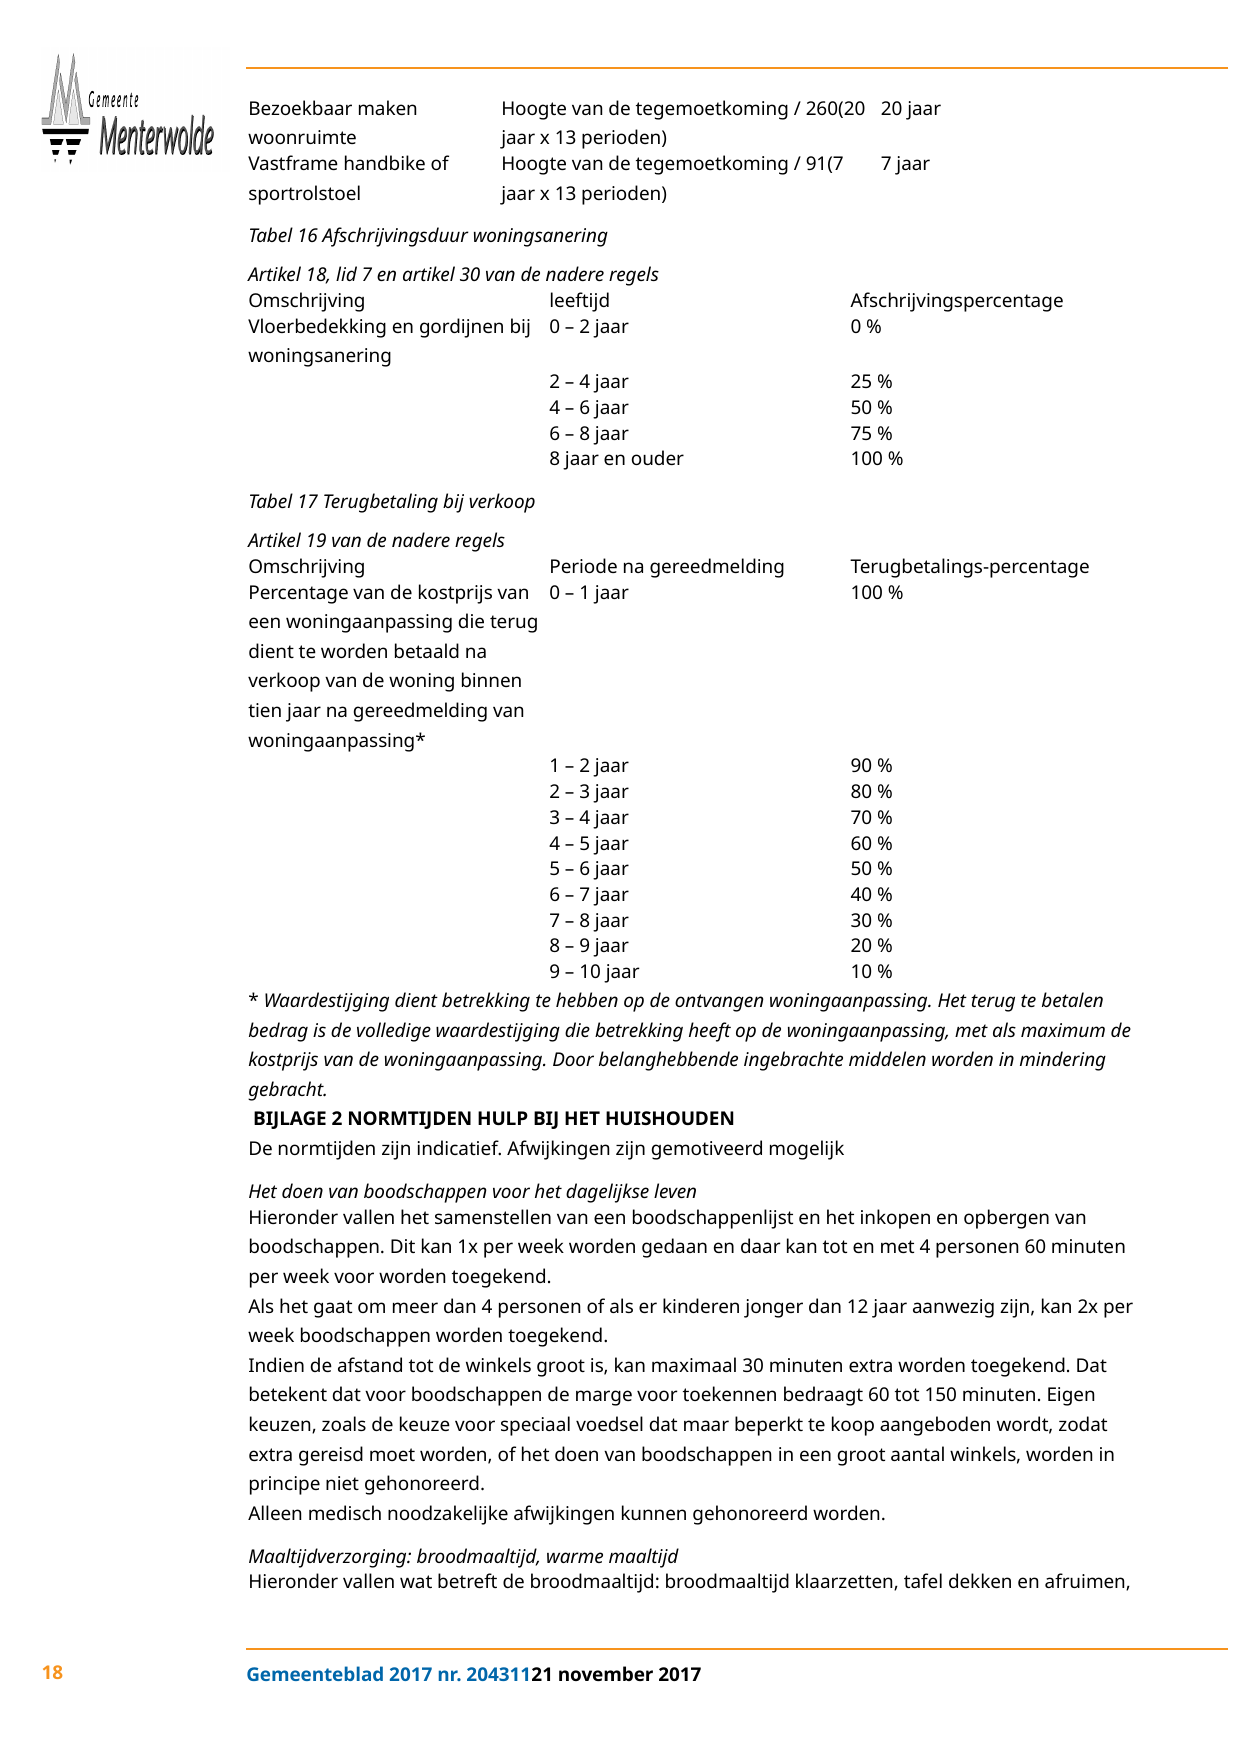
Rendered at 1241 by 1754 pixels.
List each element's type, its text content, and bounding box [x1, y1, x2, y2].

table_header Terugbetalings-percentage [850, 553, 1152, 579]
table_cell [248, 394, 549, 420]
table_cell 3 – 4 jaar [549, 804, 850, 830]
table_cell Vloerbedekking en gordijnen bij woningsanering [248, 313, 549, 368]
table_cell [248, 420, 549, 446]
text BIJLAGE 2 NORMTIJDEN HULP BIJ HET HUISHOUDEN [248, 1106, 1152, 1131]
text * Waardestijging dient betrekking te hebben op de ontvangen woningaanpassing. Het terug te betalen bedrag is de volledige waardestijging die betrekking heeft op de woningaanpassing, met als maximum de kostprijs van de woningaanpassing. Door belanghebbende ingebrachte middelen worden in mindering gebracht. [248, 987, 1152, 1102]
table_cell 70 % [850, 804, 1152, 830]
table_cell Percentage van de kostprijs van een woningaanpassing die terug dient te worden betaald na verkoop van de woning binnen tien jaar na gereedmelding van woningaanpassing* [248, 579, 549, 752]
table_cell 1 – 2 jaar [549, 753, 850, 778]
table_header Periode na gereedmelding [549, 553, 850, 579]
table_cell 7 jaar [881, 150, 1152, 205]
table_cell 100 % [850, 579, 1152, 752]
table_cell Hoogte van de tegemoetkoming / 91 (7 jaar x 13 perioden) [501, 150, 881, 205]
text Tabel 17 Terugbetaling bij verkoop [248, 488, 1152, 514]
table_cell 0 – 2 jaar [549, 313, 850, 368]
table_cell 4 – 5 jaar [549, 830, 850, 855]
text Het doen van boodschappen voor het dagelijkse leven [248, 1178, 1152, 1204]
table_cell 20 jaar [881, 95, 1152, 150]
table_cell [248, 830, 549, 855]
table_cell [248, 804, 549, 830]
table_cell 50 % [850, 394, 1152, 420]
table_cell 2 – 4 jaar [549, 368, 850, 394]
table_cell Bezoekbaar maken woonruimte [248, 95, 501, 150]
text Als het gaat om meer dan 4 personen of als er kinderen jonger dan 12 jaar aanwezig zijn, kan 2x per week boodschappen worden toegekend. [248, 1293, 1152, 1348]
table_cell [248, 881, 549, 907]
table_cell 50 % [850, 855, 1152, 881]
table_cell 9 – 10 jaar [549, 958, 850, 984]
picture [41, 47, 231, 172]
text Hieronder vallen het samenstellen van een boodschappenlijst en het inkopen en opbergen van boodschappen. Dit kan 1x per week worden gedaan en daar kan tot en met 4 personen 60 minuten per week voor worden toegekend. [248, 1204, 1152, 1289]
table_cell 60 % [850, 830, 1152, 855]
table_cell [248, 907, 549, 933]
table_cell [248, 446, 549, 471]
table_cell 5 – 6 jaar [549, 855, 850, 881]
table_header Omschrijving [248, 287, 549, 313]
text Tabel 16 Afschrijvingsduur woningsanering [248, 222, 1152, 248]
table_cell 40 % [850, 881, 1152, 907]
table_cell Vastframe handbike of sportrolstoel [248, 150, 501, 205]
table_cell 100 % [850, 446, 1152, 471]
table_cell [248, 958, 549, 984]
table_cell 0 – 1 jaar [549, 579, 850, 752]
table_cell 6 – 7 jaar [549, 881, 850, 907]
table_cell 8 jaar en ouder [549, 446, 850, 471]
table_cell [248, 855, 549, 881]
text Indien de afstand tot de winkels groot is, kan maximaal 30 minuten extra worden toegekend. Dat betekent dat voor boodschappen de marge voor toekennen bedraagt 60 tot 150 minuten. Eigen keuzen, zoals de keuze voor speciaal voedsel dat maar beperkt te koop aangeboden wordt, zodat extra gereisd moet worden, of het doen van boodschappen in een groot aantal winkels, worden in principe niet gehonoreerd. [248, 1352, 1152, 1496]
table_cell Hoogte van de tegemoetkoming / 260 (20 jaar x 13 perioden) [501, 95, 881, 150]
text Maaltijdverzorging: broodmaaltijd, warme maaltijd [248, 1543, 1152, 1569]
table_cell 90 % [850, 753, 1152, 778]
table_cell [248, 753, 549, 778]
table_cell 7 – 8 jaar [549, 907, 850, 933]
table_header Afschrijvingspercentage [850, 287, 1152, 313]
text Hieronder vallen wat betreft de broodmaaltijd: broodmaaltijd klaarzetten, tafel dekken en afruimen, [248, 1569, 1152, 1594]
table_cell 75 % [850, 420, 1152, 446]
table_cell 0 % [850, 313, 1152, 368]
table_header leeftijd [549, 287, 850, 313]
table_cell [248, 368, 549, 394]
text Alleen medisch noodzakelijke afwijkingen kunnen gehonoreerd worden. [248, 1500, 1152, 1526]
table_cell 6 – 8 jaar [549, 420, 850, 446]
table_cell 8 – 9 jaar [549, 933, 850, 958]
text Artikel 19 van de nadere regels [248, 527, 1152, 553]
table_cell 10 % [850, 958, 1152, 984]
table_cell 25 % [850, 368, 1152, 394]
table_cell 30 % [850, 907, 1152, 933]
table_cell 4 – 6 jaar [549, 394, 850, 420]
table_cell 80 % [850, 778, 1152, 804]
text De normtijden zijn indicatief. Afwijkingen zijn gemotiveerd mogelijk [248, 1135, 1152, 1161]
text Artikel 18, lid 7 en artikel 30 van de nadere regels [248, 261, 1152, 287]
table_cell 2 – 3 jaar [549, 778, 850, 804]
table_cell [248, 933, 549, 958]
table_cell 20 % [850, 933, 1152, 958]
table_cell [248, 778, 549, 804]
table_header Omschrijving [248, 553, 549, 579]
